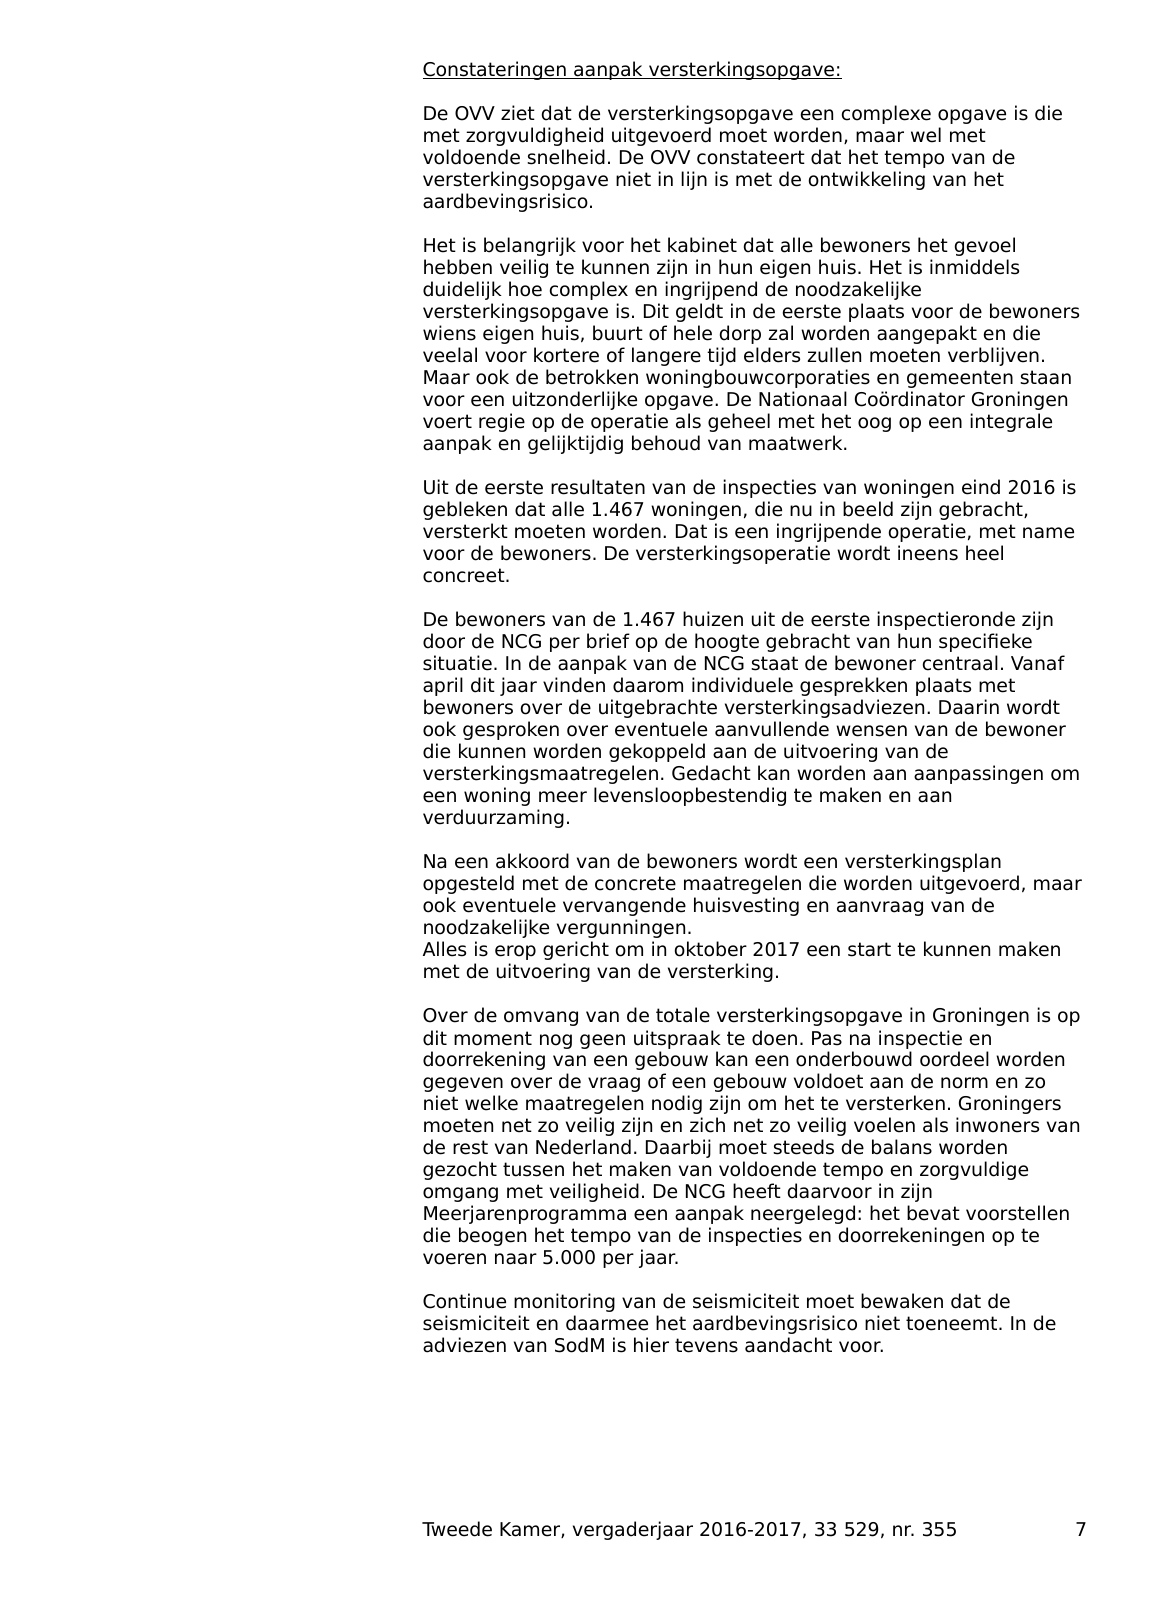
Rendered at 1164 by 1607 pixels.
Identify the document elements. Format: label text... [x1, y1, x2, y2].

text Het is belangrijk voor het kabinet dat alle bewoners het gevoel hebben veilig te kunnen zijn in hun eigen huis. Het is inmiddels duidelijk hoe complex en ingrijpend de noodzakelijke versterkingsopgave is. Dit geldt in de eerste plaats voor de bewoners wiens eigen huis, buurt of hele dorp zal worden aangepakt en die veelal voor kortere of langere tijd elders zullen moeten verblijven. Maar ook de betrokken woningbouwcorporaties en gemeenten staan voor een uitzonderlijke opgave. De Nationaal Coördinator Groningen voert regie op de operatie als geheel met het oog op een integrale aanpak en gelijktijdig behoud van maatwerk. [422, 235, 1087, 455]
text Uit de eerste resultaten van de inspecties van woningen eind 2016 is gebleken dat alle 1.467 woningen, die nu in beeld zijn gebracht, versterkt moeten worden. Dat is een ingrijpende operatie, met name voor de bewoners. De versterkingsoperatie wordt ineens heel concreet. [422, 477, 1087, 587]
text Over de omvang van de totale versterkingsopgave in Groningen is op dit moment nog geen uitspraak te doen. Pas na inspectie en doorrekening van een gebouw kan een onderbouwd oordeel worden gegeven over de vraag of een gebouw voldoet aan de norm en zo niet welke maatregelen nodig zijn om het te versterken. Groningers moeten net zo veilig zijn en zich net zo veilig voelen als inwoners van de rest van Nederland. Daarbij moet steeds de balans worden gezocht tussen het maken van voldoende tempo en zorgvuldige omgang met veiligheid. De NCG heeft daarvoor in zijn Meerjarenprogramma een aanpak neergelegd: het bevat voorstellen die beogen het tempo van de inspecties en doorrekeningen op te voeren naar 5.000 per jaar. [422, 1005, 1087, 1269]
text Continue monitoring van de seismiciteit moet bewaken dat de seismiciteit en daarmee het aardbevingsrisico niet toeneemt. In de adviezen van SodM is hier tevens aandacht voor. [422, 1291, 1087, 1357]
text Alles is erop gericht om in oktober 2017 een start te kunnen maken met de uitvoering van de versterking. [422, 939, 1087, 983]
subtitle Constateringen aanpak versterkingsopgave: [422, 59, 1087, 81]
text De OVV ziet dat de versterkingsopgave een complexe opgave is die met zorgvuldigheid uitgevoerd moet worden, maar wel met voldoende snelheid. De OVV constateert dat het tempo van de versterkingsopgave niet in lijn is met de ontwikkeling van het aardbevingsrisico. [422, 103, 1087, 213]
text Na een akkoord van de bewoners wordt een versterkingsplan opgesteld met de concrete maatregelen die worden uitgevoerd, maar ook eventuele vervangende huisvesting en aanvraag van de noodzakelijke vergunningen. [422, 851, 1087, 939]
text De bewoners van de 1.467 huizen uit de eerste inspectieronde zijn door de NCG per brief op de hoogte gebracht van hun specifieke situatie. In de aanpak van de NCG staat de bewoner centraal. Vanaf april dit jaar vinden daarom individuele gesprekken plaats met bewoners over de uitgebrachte versterkingsadviezen. Daarin wordt ook gesproken over eventuele aanvullende wensen van de bewoner die kunnen worden gekoppeld aan de uitvoering van de versterkingsmaatregelen. Gedacht kan worden aan aanpassingen om een woning meer levensloopbestendig te maken en aan verduurzaming. [422, 609, 1087, 829]
